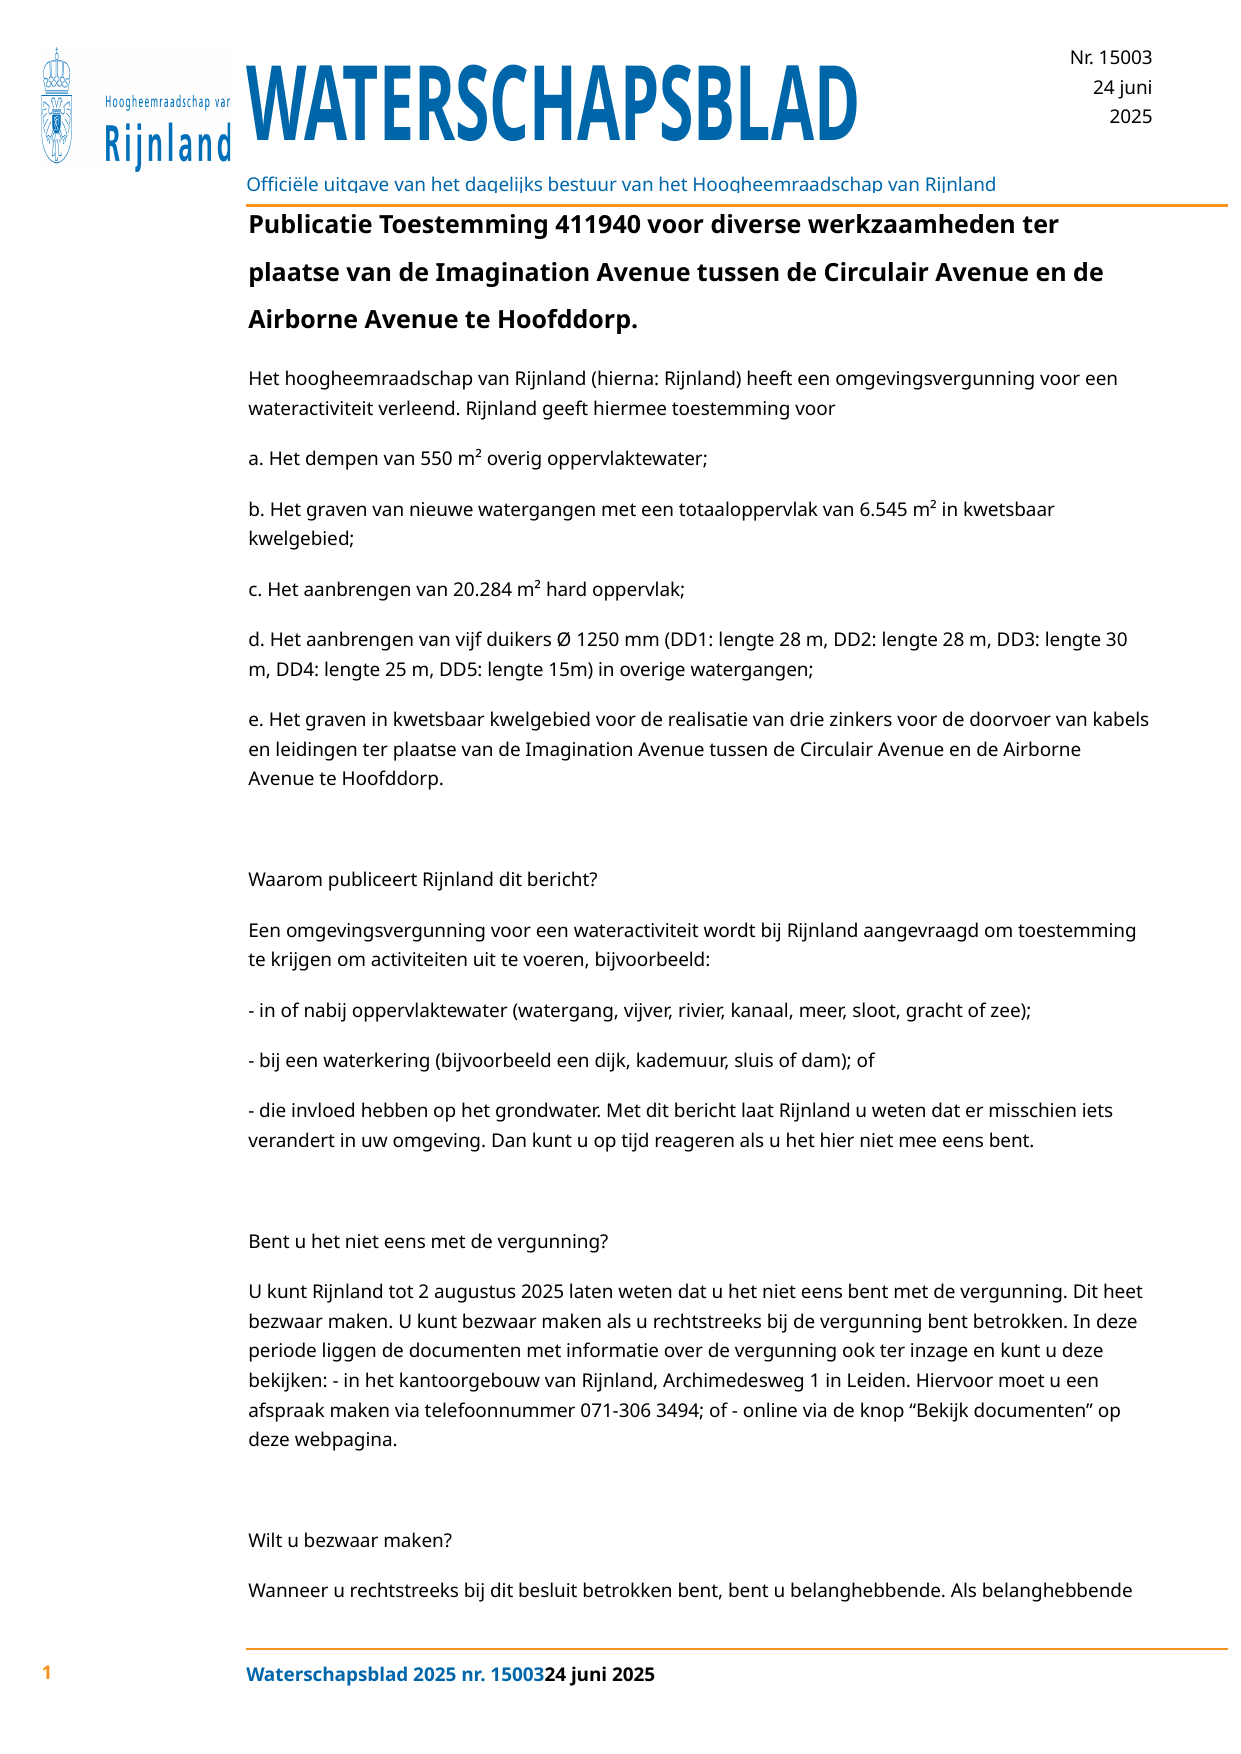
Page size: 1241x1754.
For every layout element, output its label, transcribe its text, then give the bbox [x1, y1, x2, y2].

text a. Het dempen van 550 m² overig oppervlaktewater; [248, 446, 1152, 471]
text e. Het graven in kwetsbaar kwelgebied voor de realisatie van drie zinkers voor de doorvoer van kabels en leidingen ter plaatse van de Imagination Avenue tussen de Circulair Avenue en de Airborne Avenue te Hoofddorp. [248, 706, 1152, 791]
text Bent u het niet eens met de vergunning? [248, 1228, 1152, 1254]
text - bij een waterkering (bijvoorbeeld een dijk, kademuur, sluis of dam); of [248, 1047, 1152, 1073]
text Wanneer u rechtstreeks bij dit besluit betrokken bent, bent u belanghebbende. Als belanghebbende [248, 1578, 1152, 1603]
text d. Het aanbrengen van vijf duikers Ø 1250 mm (DD1: lengte 28 m, DD2: lengte 28 m, DD3: lengte 30 m, DD4: lengte 25 m, DD5: lengte 15m) in overige watergangen; [248, 626, 1152, 682]
text c. Het aanbrengen van 20.284 m² hard oppervlak; [248, 576, 1152, 602]
text - in of nabij oppervlaktewater (watergang, vijver, rivier, kanaal, meer, sloot, gracht of zee); [248, 997, 1152, 1022]
text - die invloed hebben op het grondwater. Met dit bericht laat Rijnland u weten dat er misschien iets verandert in uw omgeving. Dan kunt u op tijd reageren als u het hier niet mee eens bent. [248, 1098, 1152, 1153]
text Wilt u bezwaar maken? [248, 1527, 1152, 1553]
text Waarom publiceert Rijnland dit bericht? [248, 866, 1152, 892]
text Publicatie Toestemming 411940 voor diverse werkzaamheden ter plaatse van de Imagination Avenue tussen de Circulair Avenue en de Airborne Avenue te Hoofddorp. [248, 207, 1152, 336]
text U kunt Rijnland tot 2 augustus 2025 laten weten dat u het niet eens bent met de vergunning. Dit heet bezwaar maken. U kunt bezwaar maken als u rechtstreeks bij de vergunning bent betrokken. In deze periode liggen de documenten met informatie over de vergunning ook ter inzage en kunt u deze bekijken: - in het kantoorgebouw van Rijnland, Archimedesweg 1 in Leiden. Hiervoor moet u een afspraak maken via telefoonnummer 071-306 3494; of - online via de knop “Bekijk documenten” op deze webpagina. [248, 1278, 1152, 1452]
text b. Het graven van nieuwe watergangen met een totaaloppervlak van 6.545 m² in kwetsbaar kwelgebied; [248, 496, 1152, 551]
text Een omgevingsvergunning voor een wateractiviteit wordt bij Rijnland aangevraagd om toestemming te krijgen om activiteiten uit te voeren, bijvoorbeeld: [248, 917, 1152, 972]
text Het hoogheemraadschap van Rijnland (hierna: Rijnland) heeft een omgevingsvergunning voor een wateractiviteit verleend. Rijnland geeft hiermee toestemming voor [248, 366, 1152, 421]
picture [41, 47, 231, 172]
